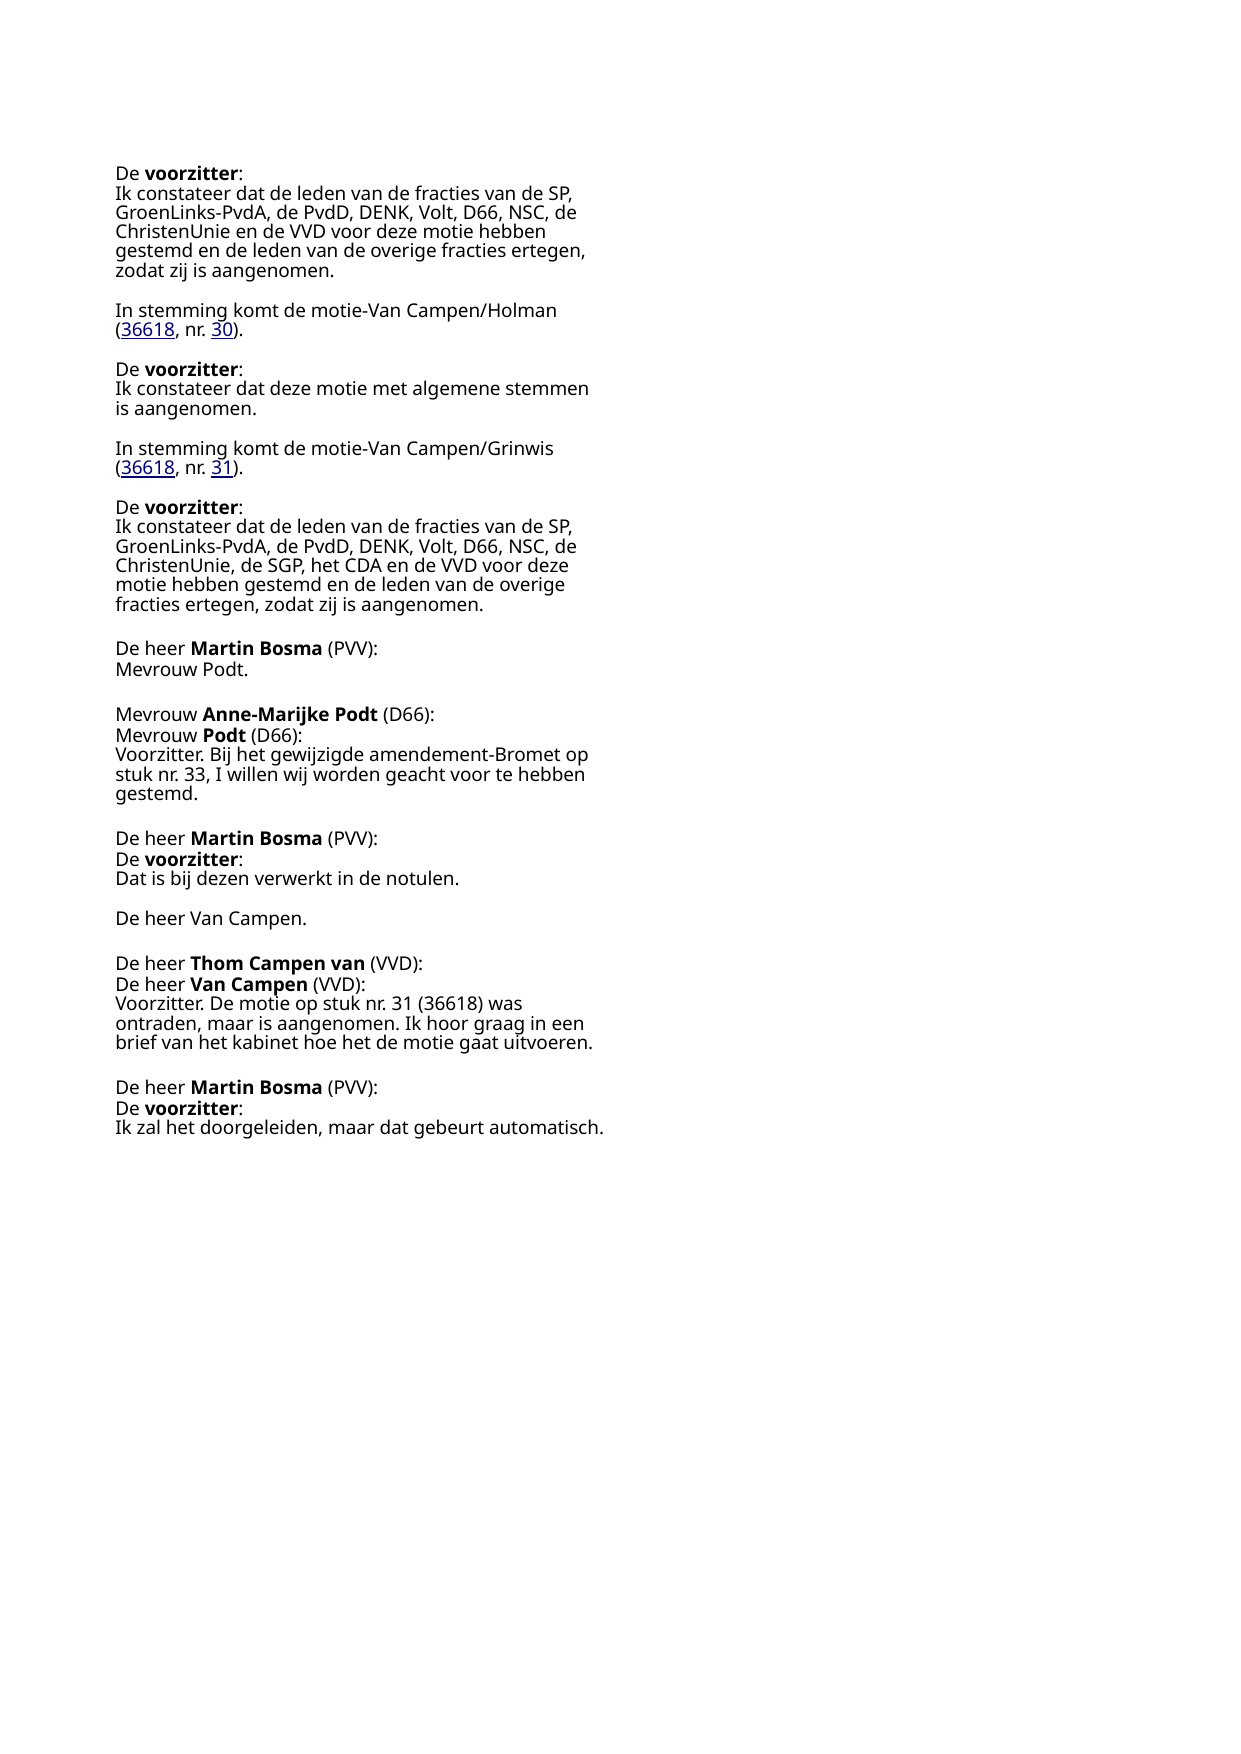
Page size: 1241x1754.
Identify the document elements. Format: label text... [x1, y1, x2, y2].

text Ik constateer dat deze motie met algemene stemmen is aangenomen. [115, 380, 605, 419]
text In stemming komt de motie-Van Campen/Holman (36618, nr. 30). [115, 302, 605, 340]
text De voorzitter: [115, 1099, 605, 1119]
text De heer Thom Campen van (VVD): [115, 950, 605, 976]
text Voorzitter. Bij het gewijzigde amendement-Bromet op stuk nr. 33, I willen wij worden geacht voor te hebben gestemd. [115, 746, 605, 804]
text Ik constateer dat de leden van de fracties van de SP, GroenLinks-PvdA, de PvdD, DENK, Volt, D66, NSC, de ChristenUnie, de SGP, het CDA en de VVD voor deze motie hebben gestemd en de leden van de overige fracties ertegen, zodat zij is aangenomen. [115, 518, 605, 615]
text Mevrouw Podt. [115, 661, 605, 681]
text De voorzitter: [115, 361, 605, 380]
text Ik constateer dat de leden van de fracties van de SP, GroenLinks-PvdA, de PvdD, DENK, Volt, D66, NSC, de ChristenUnie en de VVD voor deze motie hebben gestemd en de leden van de overige fracties ertegen, zodat zij is aangenomen. [115, 184, 605, 281]
text Voorzitter. De motie op stuk nr. 31 (36618) was ontraden, maar is aangenomen. Ik hoor graag in een brief van het kabinet hoe het de motie gaat uitvoeren. [115, 995, 605, 1053]
text De heer Martin Bosma (PVV): [115, 636, 605, 661]
text De heer Van Campen. [115, 910, 605, 929]
text De voorzitter: [115, 499, 605, 518]
text Mevrouw Anne-Marijke Podt (D66): [115, 701, 605, 727]
text De heer Martin Bosma (PVV): [115, 825, 605, 851]
text Mevrouw Podt (D66): [115, 727, 605, 746]
text Dat is bij dezen verwerkt in de notulen. [115, 870, 605, 889]
text Ik zal het doorgeleiden, maar dat gebeurt automatisch. [115, 1119, 605, 1138]
text De voorzitter: [115, 851, 605, 870]
text De voorzitter: [115, 165, 605, 184]
text De heer Van Campen (VVD): [115, 976, 605, 995]
text In stemming komt de motie-Van Campen/Grinwis (36618, nr. 31). [115, 440, 605, 478]
text De heer Martin Bosma (PVV): [115, 1074, 605, 1099]
